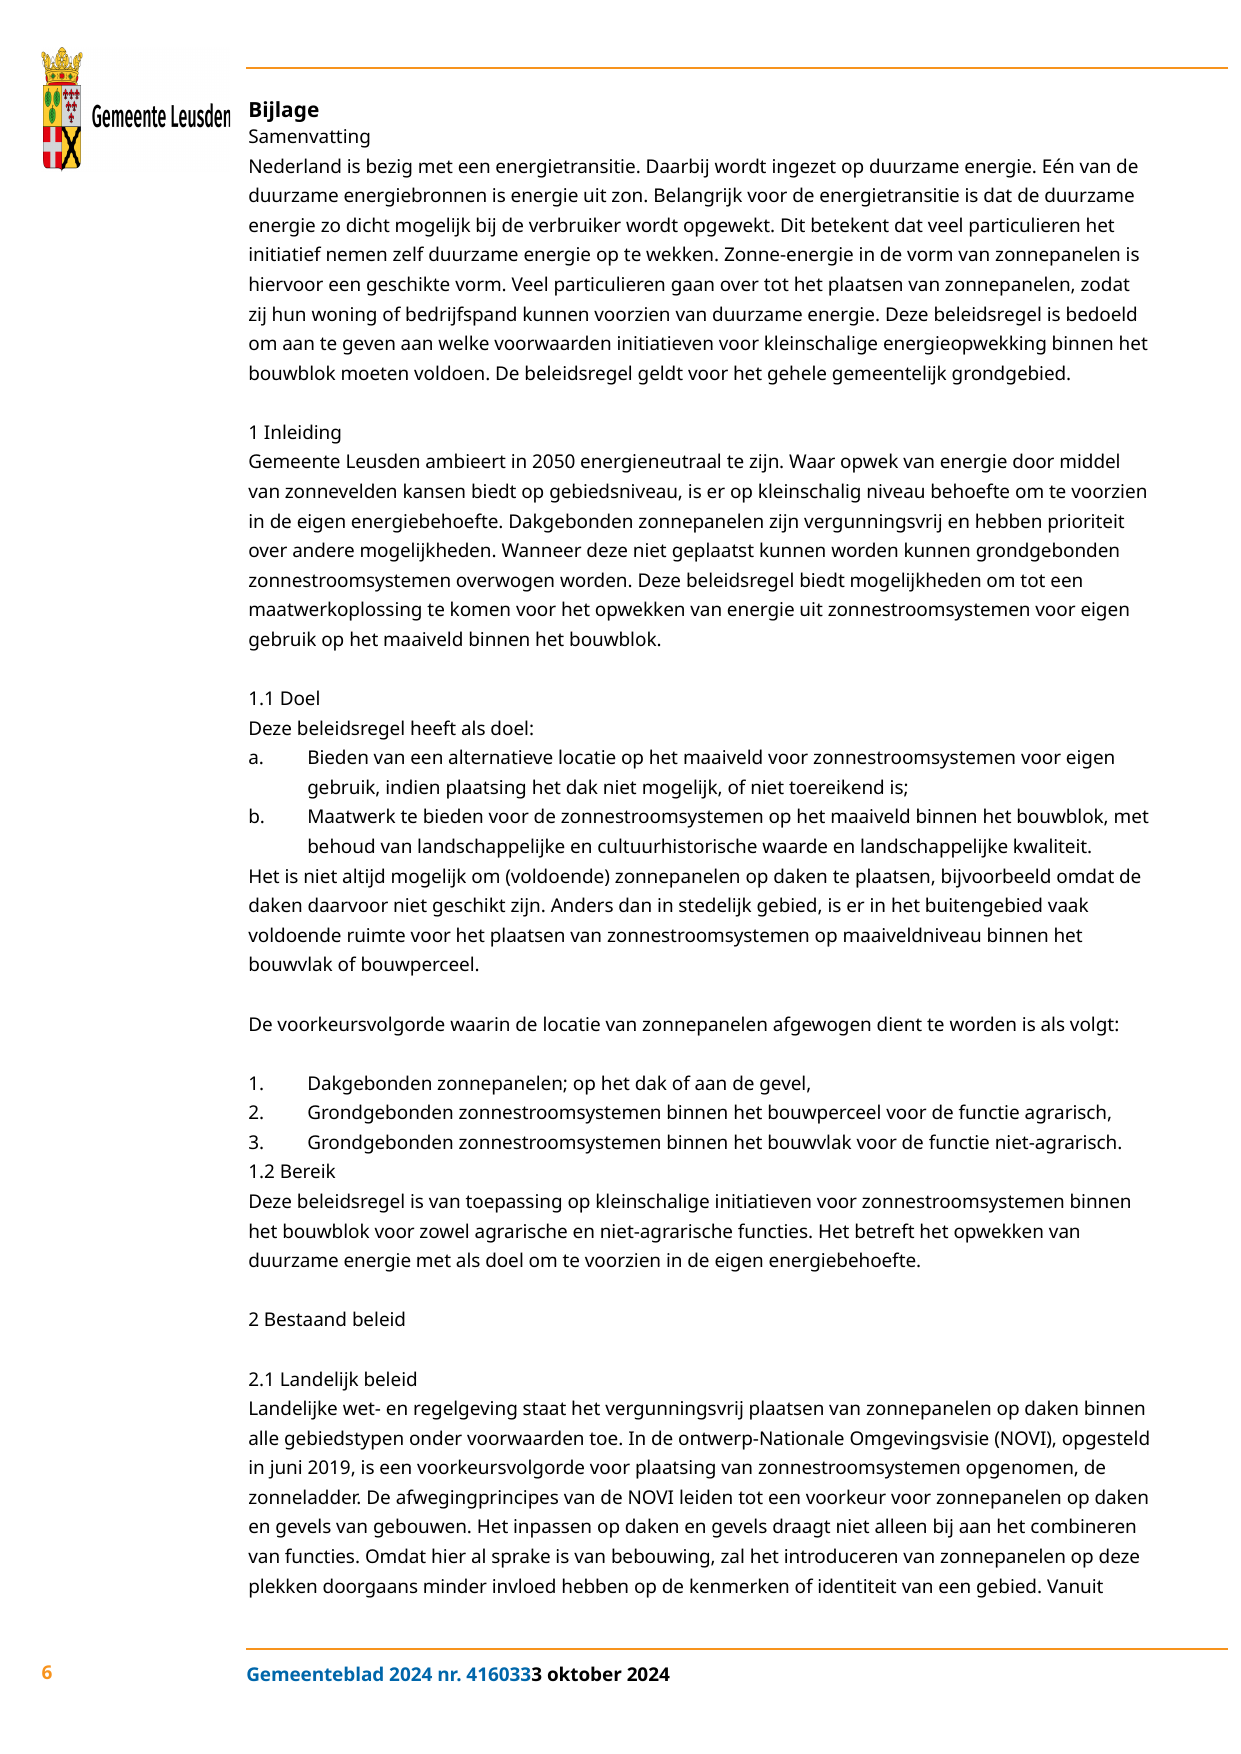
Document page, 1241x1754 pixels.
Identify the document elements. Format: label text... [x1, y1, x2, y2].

text 1.1 Doel [248, 685, 1152, 711]
text 1.2 Bereik [248, 1159, 1152, 1184]
list Grondgebonden zonnestroomsystemen binnen het bouwperceel voor de functie agrarisch, [248, 1099, 1152, 1125]
text De voorkeursvolgorde waarin de locatie van zonnepanelen afgewogen dient te worden is als volgt: [248, 1011, 1152, 1037]
picture [41, 47, 231, 172]
list Dakgebonden zonnepanelen; op het dak of aan de gevel, [248, 1070, 1152, 1096]
text Nederland is bezig met een energietransitie. Daarbij wordt ingezet op duurzame energie. Eén van de duurzame energiebronnen is energie uit zon. Belangrijk voor de energietransitie is dat de duurzame energie zo dicht mogelijk bij de verbruiker wordt opgewekt. Dit betekent dat veel particulieren het initiatief nemen zelf duurzame energie op te wekken. Zonne-energie in de vorm van zonnepanelen is hiervoor een geschikte vorm. Veel particulieren gaan over tot het plaatsen van zonnepanelen, zodat zij hun woning of bedrijfspand kunnen voorzien van duurzame energie. Deze beleidsregel is bedoeld om aan te geven aan welke voorwaarden initiatieven voor kleinschalige energieopwekking binnen het bouwblok moeten voldoen. De beleidsregel geldt voor het gehele gemeentelijk grondgebied. [248, 153, 1152, 386]
text 2 Bestaand beleid [248, 1307, 1152, 1332]
text Deze beleidsregel heeft als doel: [248, 715, 1152, 741]
list Grondgebonden zonnestroomsystemen binnen het bouwvlak voor de functie niet-agrarisch. [248, 1129, 1152, 1155]
text 1 Inleiding [248, 419, 1152, 445]
text Samenvatting [248, 123, 1152, 149]
text Het is niet altijd mogelijk om (voldoende) zonnepanelen op daken te plaatsen, bijvoorbeeld omdat de daken daarvoor niet geschikt zijn. Anders dan in stedelijk gebied, is er in het buitengebied vaak voldoende ruimte voor het plaatsen van zonnestroomsystemen op maaiveldniveau binnen het bouwvlak of bouwperceel. [248, 863, 1152, 977]
list Maatwerk te bieden voor de zonnestroomsystemen op het maaiveld binnen het bouwblok, met behoud van landschappelijke en cultuurhistorische waarde en landschappelijke kwaliteit. [248, 804, 1152, 859]
text Bijlage [248, 95, 1152, 123]
text 2.1 Landelijk beleid [248, 1366, 1152, 1392]
text Deze beleidsregel is van toepassing op kleinschalige initiatieven voor zonnestroomsystemen binnen het bouwblok voor zowel agrarische en niet-agrarische functies. Het betreft het opwekken van duurzame energie met als doel om te voorzien in de eigen energiebehoefte. [248, 1188, 1152, 1273]
list Bieden van een alternatieve locatie op het maaiveld voor zonnestroomsystemen voor eigen gebruik, indien plaatsing het dak niet mogelijk, of niet toereikend is; [248, 744, 1152, 800]
text Landelijke wet- en regelgeving staat het vergunningsvrij plaatsen van zonnepanelen op daken binnen alle gebiedstypen onder voorwaarden toe. In de ontwerp-Nationale Omgevingsvisie (NOVI), opgesteld in juni 2019, is een voorkeursvolgorde voor plaatsing van zonnestroomsystemen opgenomen, de zonneladder. De afwegingprincipes van de NOVI leiden tot een voorkeur voor zonnepanelen op daken en gevels van gebouwen. Het inpassen op daken en gevels draagt niet alleen bij aan het combineren van functies. Omdat hier al sprake is van bebouwing, zal het introduceren van zonnepanelen op deze plekken doorgaans minder invloed hebben op de kenmerken of identiteit van een gebied. Vanuit [248, 1395, 1152, 1599]
text Gemeente Leusden ambieert in 2050 energieneutraal te zijn. Waar opwek van energie door middel van zonnevelden kansen biedt op gebiedsniveau, is er op kleinschalig niveau behoefte om te voorzien in de eigen energiebehoefte. Dakgebonden zonnepanelen zijn vergunningsvrij en hebben prioriteit over andere mogelijkheden. Wanneer deze niet geplaatst kunnen worden kunnen grondgebonden zonnestroomsystemen overwogen worden. Deze beleidsregel biedt mogelijkheden om tot een maatwerkoplossing te komen voor het opwekken van energie uit zonnestroomsystemen voor eigen gebruik op het maaiveld binnen het bouwblok. [248, 449, 1152, 652]
